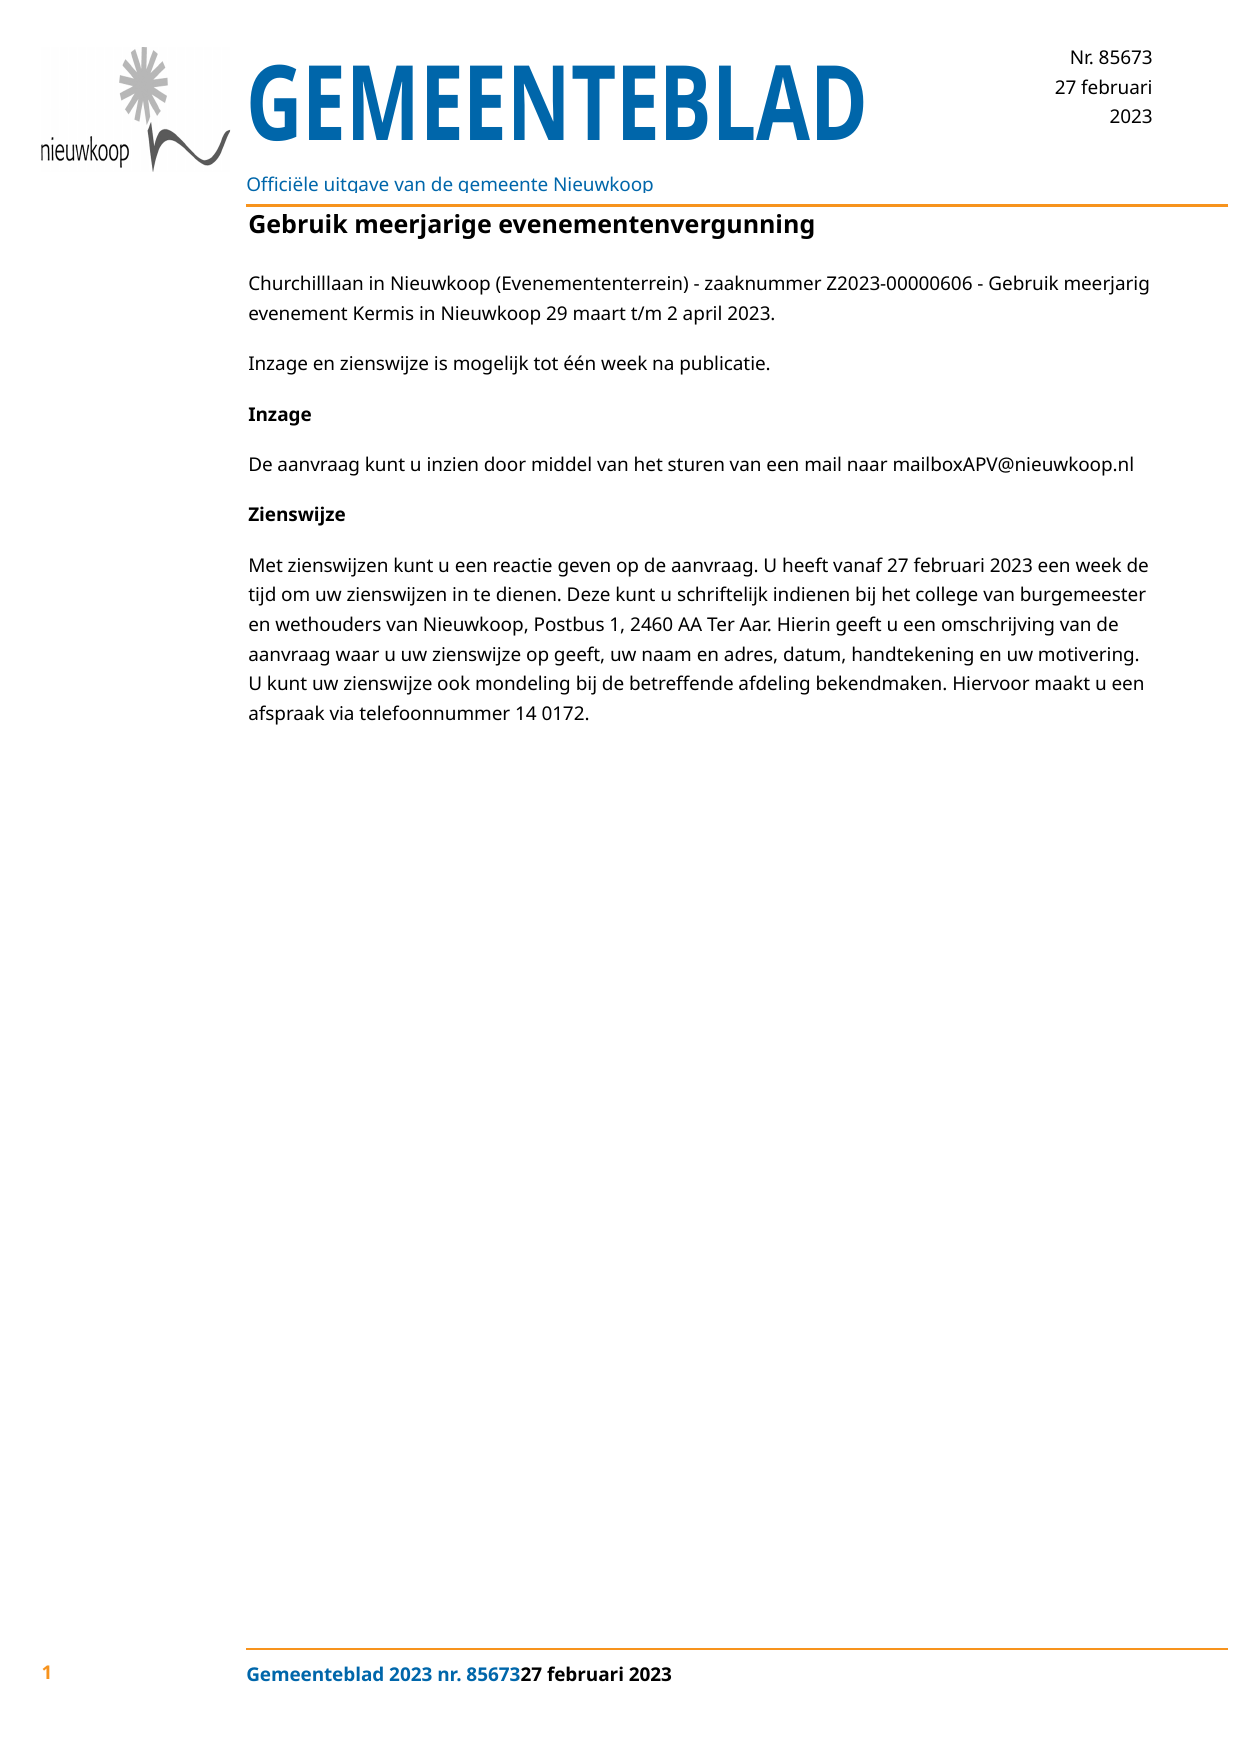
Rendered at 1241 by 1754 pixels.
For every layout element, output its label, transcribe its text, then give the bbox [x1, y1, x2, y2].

text Churchilllaan in Nieuwkoop (Evenemententerrein) - zaaknummer Z2023-00000606 - Gebruik meerjarig evenement Kermis in Nieuwkoop 29 maart t/m 2 april 2023. [248, 270, 1152, 326]
text Zienswijze [248, 502, 1152, 527]
text Inzage en zienswijze is mogelijk tot één week na publicatie. [248, 350, 1152, 376]
picture [41, 47, 231, 172]
text Gebruik meerjarige evenementenvergunning [248, 207, 1152, 241]
text Met zienswijzen kunt u een reactie geven op de aanvraag. U heeft vanaf 27 februari 2023 een week de tijd om uw zienswijzen in te dienen. Deze kunt u schriftelijk indienen bij het college van burgemeester en wethouders van Nieuwkoop, Postbus 1, 2460 AA Ter Aar. Hierin geeft u een omschrijving van de aanvraag waar u uw zienswijze op geeft, uw naam en adres, datum, handtekening en uw motivering. U kunt uw zienswijze ook mondeling bij de betreffende afdeling bekendmaken. Hiervoor maakt u een afspraak via telefoonnummer 14 0172. [248, 552, 1152, 726]
text De aanvraag kunt u inzien door middel van het sturen van een mail naar mailboxAPV@nieuwkoop.nl [248, 451, 1152, 477]
text Inzage [248, 401, 1152, 426]
